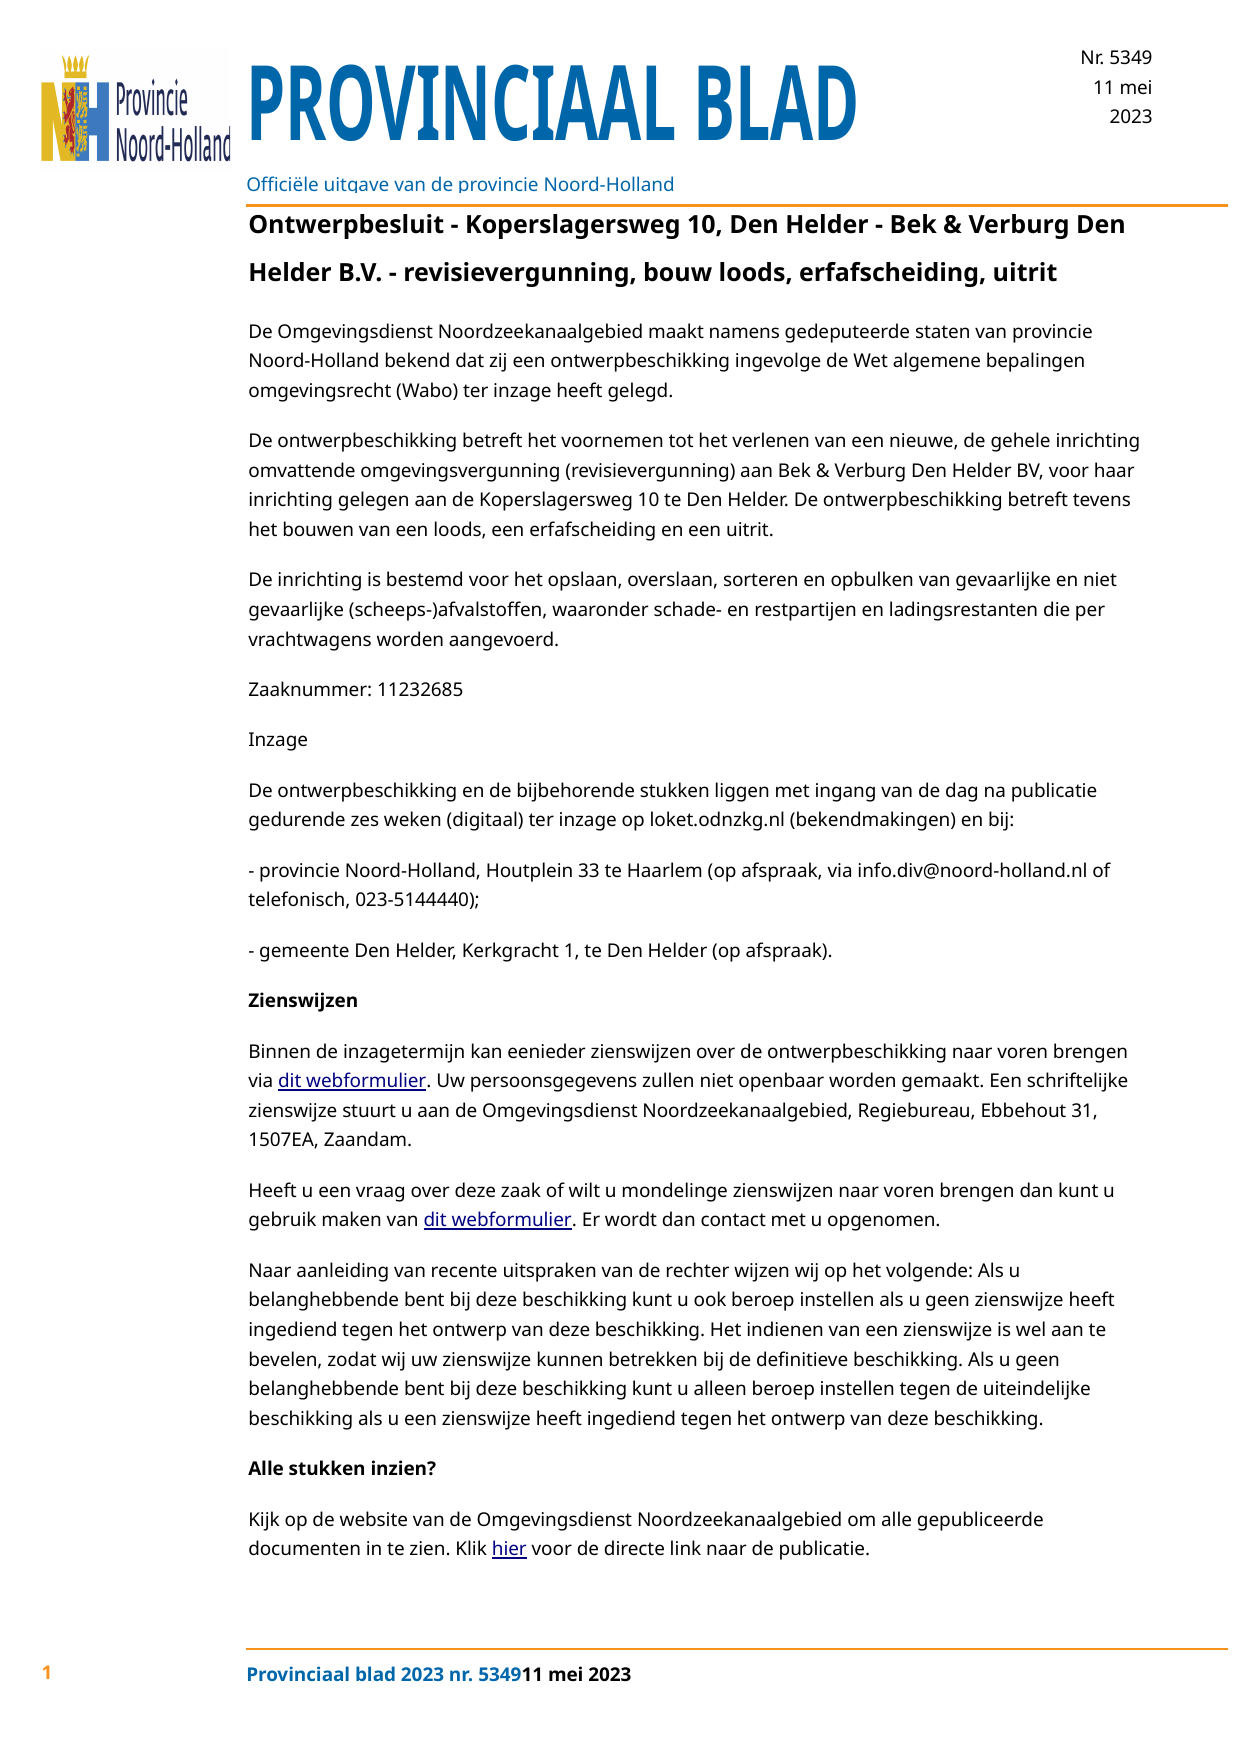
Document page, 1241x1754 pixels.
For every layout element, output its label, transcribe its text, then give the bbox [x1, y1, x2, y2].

text De ontwerpbeschikking betreft het voornemen tot het verlenen van een nieuwe, de gehele inrichting omvattende omgevingsvergunning (revisievergunning) aan Bek & Verburg Den Helder BV, voor haar inrichting gelegen aan de Koperslagersweg 10 te Den Helder. De ontwerpbeschikking betreft tevens het bouwen van een loods, een erfafscheiding en een uitrit. [248, 427, 1152, 542]
text Zienswijzen [248, 987, 1152, 1013]
text Naar aanleiding van recente uitspraken van de rechter wijzen wij op het volgende: Als u belanghebbende bent bij deze beschikking kunt u ook beroep instellen als u geen zienswijze heeft ingediend tegen het ontwerp van deze beschikking. Het indienen van een zienswijze is wel aan te bevelen, zodat wij uw zienswijze kunnen betrekken bij de definitieve beschikking. Als u geen belanghebbende bent bij deze beschikking kunt u alleen beroep instellen tegen de uiteindelijke beschikking als u een zienswijze heeft ingediend tegen het ontwerp van deze beschikking. [248, 1257, 1152, 1431]
text Alle stukken inzien? [248, 1455, 1152, 1481]
text De Omgevingsdienst Noordzeekanaalgebied maakt namens gedeputeerde staten van provincie Noord-Holland bekend dat zij een ontwerpbeschikking ingevolge de Wet algemene bepalingen omgevingsrecht (Wabo) ter inzage heeft gelegd. [248, 318, 1152, 403]
text - provincie Noord-Holland, Houtplein 33 te Haarlem (op afspraak, via info.div@noord-holland.nl of telefonisch, 023-5144440); [248, 857, 1152, 912]
text Inzage [248, 727, 1152, 752]
text De inrichting is bestemd voor het opslaan, overslaan, sorteren en opbulken van gevaarlijke en niet gevaarlijke (scheeps-)afvalstoffen, waaronder schade- en restpartijen en ladingsrestanten die per vrachtwagens worden aangevoerd. [248, 567, 1152, 652]
text Zaaknummer: 11232685 [248, 676, 1152, 702]
text Kijk op de website van de Omgevingsdienst Noordzeekanaalgebied om alle gepubliceerde documenten in te zien. Klik hier voor de directe link naar de publicatie. [248, 1506, 1152, 1561]
picture [41, 47, 231, 172]
text Binnen de inzagetermijn kan eenieder zienswijzen over de ontwerpbeschikking naar voren brengen via dit webformulier. Uw persoonsgegevens zullen niet openbaar worden gemaakt. Een schriftelijke zienswijze stuurt u aan de Omgevingsdienst Noordzeekanaalgebied, Regiebureau, Ebbehout 31, 1507EA, Zaandam. [248, 1038, 1152, 1152]
text De ontwerpbeschikking en de bijbehorende stukken liggen met ingang van de dag na publicatie gedurende zes weken (digitaal) ter inzage op loket.odnzkg.nl (bekendmakingen) en bij: [248, 777, 1152, 832]
text Ontwerpbesluit - Koperslagersweg 10, Den Helder - Bek & Verburg Den Helder B.V. - revisievergunning, bouw loods, erfafscheiding, uitrit [248, 207, 1152, 288]
text Heeft u een vraag over deze zaak of wilt u mondelinge zienswijzen naar voren brengen dan kunt u gebruik maken van dit webformulier. Er wordt dan contact met u opgenomen. [248, 1177, 1152, 1232]
text - gemeente Den Helder, Kerkgracht 1, te Den Helder (op afspraak). [248, 937, 1152, 963]
